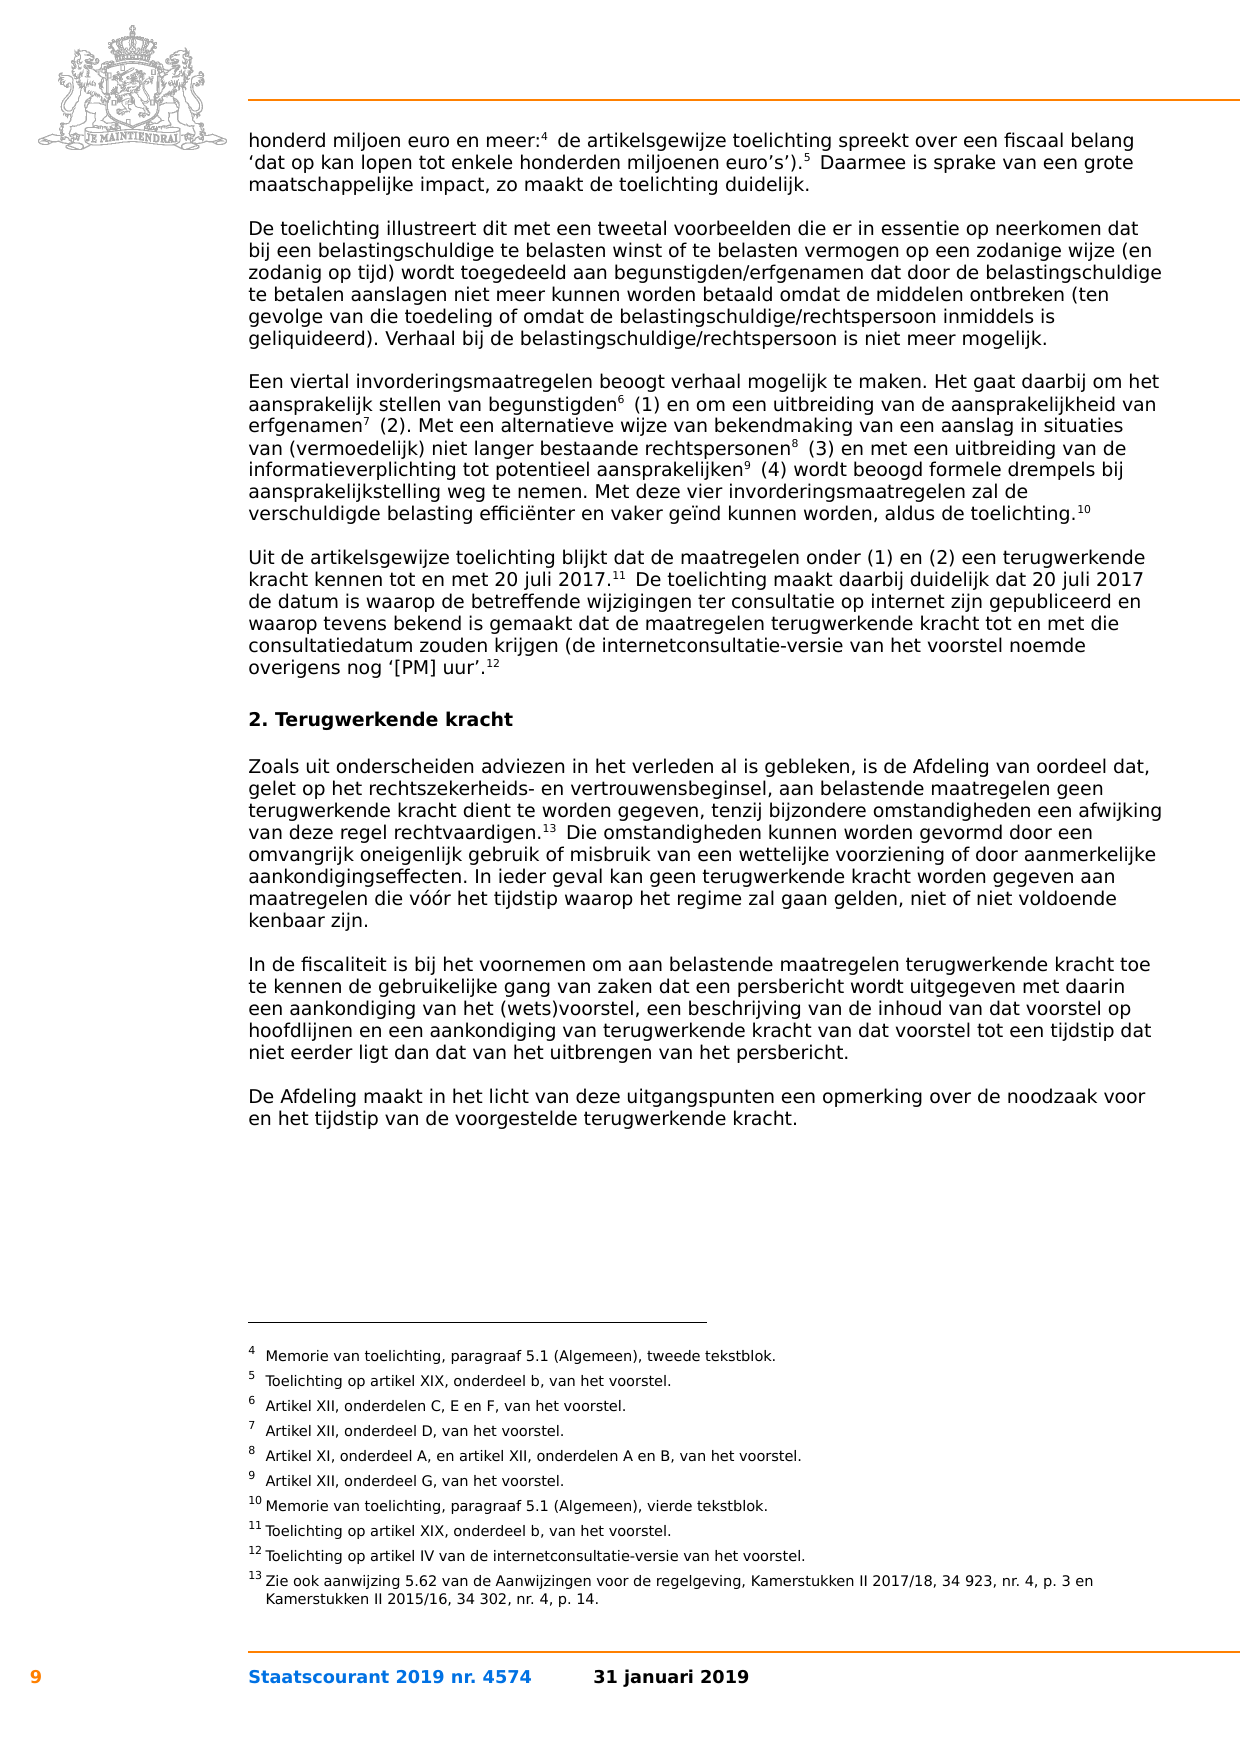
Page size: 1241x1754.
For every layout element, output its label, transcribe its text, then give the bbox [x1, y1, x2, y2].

text De toelichting illustreert dit met een tweetal voorbeelden die er in essentie op neerkomen dat bij een belastingschuldige te belasten winst of te belasten vermogen op een zodanige wijze (en zodanig op tijd) wordt toegedeeld aan begunstigden/erfgenamen dat door de belastingschuldige te betalen aanslagen niet meer kunnen worden betaald omdat de middelen ontbreken (ten gevolge van die toedeling of omdat de belastingschuldige/rechtspersoon inmiddels is geliquideerd). Verhaal bij de belastingschuldige/rechtspersoon is niet meer mogelijk. [248, 218, 1163, 349]
text Toelichting op artikel IV van de internetconsultatie-versie van het voorstel. [248, 1544, 1163, 1566]
text Memorie van toelichting, paragraaf 5.1 (Algemeen), vierde tekstblok. [248, 1494, 1163, 1516]
text Artikel XII, onderdeel G, van het voorstel. [248, 1469, 1163, 1491]
picture [38, 25, 227, 150]
text In de fiscaliteit is bij het voornemen om aan belastende maatregelen terugwerkende kracht toe te kennen de gebruikelijke gang van zaken dat een persbericht wordt uitgegeven met daarin een aankondiging van het (wets)voorstel, een beschrijving van de inhoud van dat voorstel op hoofdlijnen en een aankondiging van terugwerkende kracht van dat voorstel tot een tijdstip dat niet eerder ligt dan dat van het uitbrengen van het persbericht. [248, 954, 1163, 1064]
text Zie ook aanwijzing 5.62 van de Aanwijzingen voor de regelgeving, Kamerstukken II 2017/18, 34 923, nr. 4, p. 3 en Kamerstukken II 2015/16, 34 302, nr. 4, p. 14. [248, 1569, 1163, 1608]
text honderd miljoen euro en meer: de artikelsgewijze toelichting spreekt over een fiscaal belang ‘dat op kan lopen tot enkele honderden miljoenen euro’s’). Daarmee is sprake van een grote maatschappelijke impact, zo maakt de toelichting duidelijk. [248, 130, 1163, 196]
text Toelichting op artikel XIX, onderdeel b, van het voorstel. [248, 1519, 1163, 1541]
text Artikel XII, onderdeel D, van het voorstel. [248, 1419, 1163, 1441]
text De Afdeling maakt in het licht van deze uitgangspunten een opmerking over de noodzaak voor en het tijdstip van de voorgestelde terugwerkende kracht. [248, 1086, 1163, 1129]
subtitle 2. Terugwerkende kracht [248, 709, 1163, 731]
text Artikel XI, onderdeel A, en artikel XII, onderdelen A en B, van het voorstel. [248, 1444, 1163, 1466]
text Memorie van toelichting, paragraaf 5.1 (Algemeen), tweede tekstblok. [248, 1344, 1163, 1366]
text Toelichting op artikel XIX, onderdeel b, van het voorstel. [248, 1369, 1163, 1391]
text Uit de artikelsgewijze toelichting blijkt dat de maatregelen onder (1) en (2) een terugwerkende kracht kennen tot en met 20 juli 2017. De toelichting maakt daarbij duidelijk dat 20 juli 2017 de datum is waarop de betreffende wijzigingen ter consultatie op internet zijn gepubliceerd en waarop tevens bekend is gemaakt dat de maatregelen terugwerkende kracht tot en met die consultatiedatum zouden krijgen (de internetconsultatie-versie van het voorstel noemde overigens nog ‘[PM] uur’. [248, 547, 1163, 679]
text Artikel XII, onderdelen C, E en F, van het voorstel. [248, 1394, 1163, 1416]
text Zoals uit onderscheiden adviezen in het verleden al is gebleken, is de Afdeling van oordeel dat, gelet op het rechtszekerheids- en vertrouwensbeginsel, aan belastende maatregelen geen terugwerkende kracht dient te worden gegeven, tenzij bijzondere omstandigheden een afwijking van deze regel rechtvaardigen. Die omstandigheden kunnen worden gevormd door een omvangrijk oneigenlijk gebruik of misbruik van een wettelijke voorziening of door aanmerkelijke aankondigingseffecten. In ieder geval kan geen terugwerkende kracht worden gegeven aan maatregelen die vóór het tijdstip waarop het regime zal gaan gelden, niet of niet voldoende kenbaar zijn. [248, 756, 1163, 932]
text Een viertal invorderingsmaatregelen beoogt verhaal mogelijk te maken. Het gaat daarbij om het aansprakelijk stellen van begunstigden (1) en om een uitbreiding van de aansprakelijkheid van erfgenamen (2). Met een alternatieve wijze van bekendmaking van een aanslag in situaties van (vermoedelijk) niet langer bestaande rechtspersonen (3) en met een uitbreiding van de informatieverplichting tot potentieel aansprakelijken (4) wordt beoogd formele drempels bij aansprakelijkstelling weg te nemen. Met deze vier invorderingsmaatregelen zal de verschuldigde belasting efficiënter en vaker geïnd kunnen worden, aldus de toelichting. [248, 371, 1163, 525]
